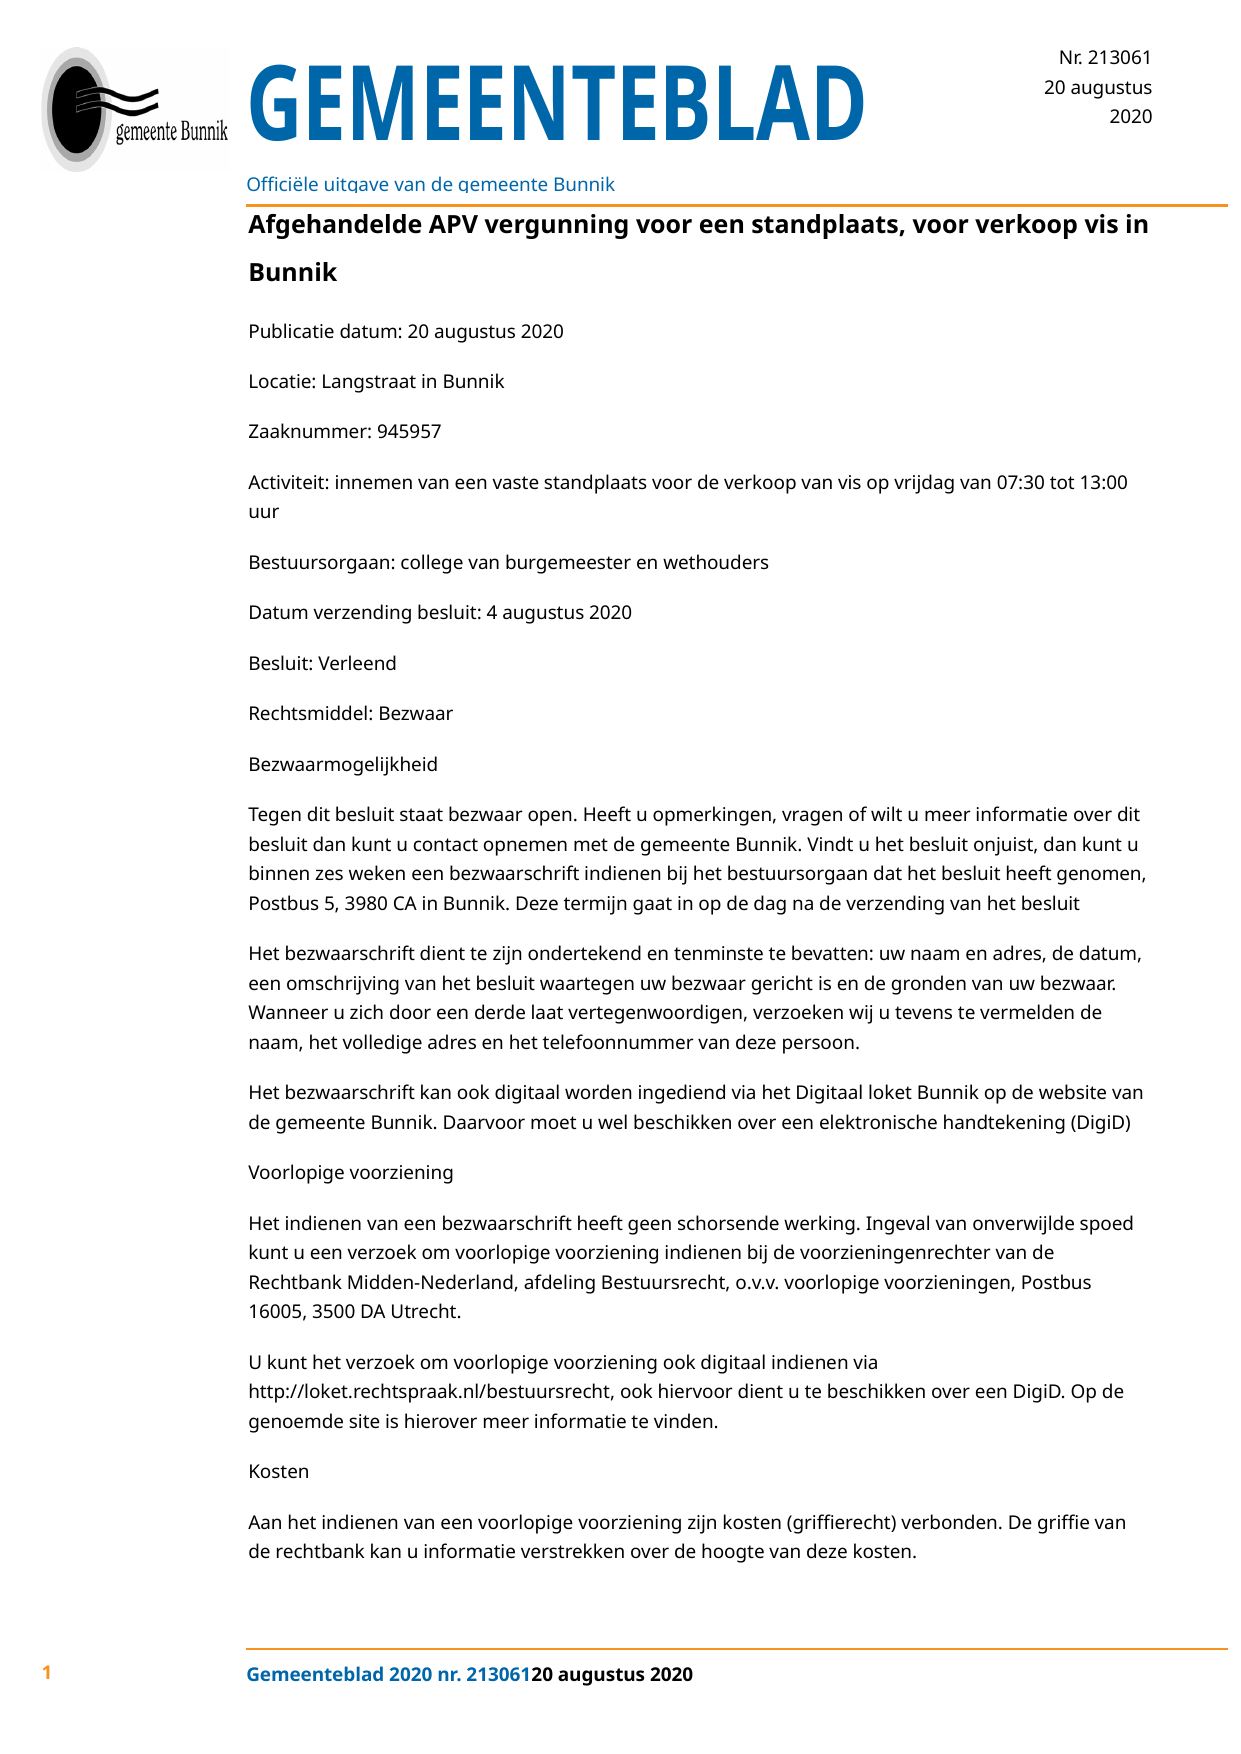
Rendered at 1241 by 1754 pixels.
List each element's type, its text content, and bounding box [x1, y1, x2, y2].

text Kosten [248, 1459, 1152, 1484]
text Tegen dit besluit staat bezwaar open. Heeft u opmerkingen, vragen of wilt u meer informatie over dit besluit dan kunt u contact opnemen met de gemeente Bunnik. Vindt u het besluit onjuist, dan kunt u binnen zes weken een bezwaarschrift indienen bij het bestuursorgaan dat het besluit heeft genomen, Postbus 5, 3980 CA in Bunnik. Deze termijn gaat in op de dag na de verzending van het besluit [248, 801, 1152, 916]
text Publicatie datum: 20 augustus 2020 [248, 318, 1152, 344]
text Het bezwaarschrift dient te zijn ondertekend en tenminste te bevatten: uw naam en adres, de datum, een omschrijving van het besluit waartegen uw bezwaar gericht is en de gronden van uw bezwaar. Wanneer u zich door een derde laat vertegenwoordigen, verzoeken wij u tevens te vermelden de naam, het volledige adres en het telefoonnummer van deze persoon. [248, 940, 1152, 1055]
text Het indienen van een bezwaarschrift heeft geen schorsende werking. Ingeval van onverwijlde spoed kunt u een verzoek om voorlopige voorziening indienen bij de voorzieningenrechter van de Rechtbank Midden-Nederland, afdeling Bestuursrecht, o.v.v. voorlopige voorzieningen, Postbus 16005, 3500 DA Utrecht. [248, 1210, 1152, 1324]
text Locatie: Langstraat in Bunnik [248, 368, 1152, 394]
text Datum verzending besluit: 4 augustus 2020 [248, 599, 1152, 625]
text Het bezwaarschrift kan ook digitaal worden ingediend via het Digitaal loket Bunnik op de website van de gemeente Bunnik. Daarvoor moet u wel beschikken over een elektronische handtekening (DigiD) [248, 1079, 1152, 1135]
text Activiteit: innemen van een vaste standplaats voor de verkoop van vis op vrijdag van 07:30 tot 13:00 uur [248, 469, 1152, 524]
text Voorlopige voorziening [248, 1159, 1152, 1185]
picture [41, 47, 231, 172]
text Rechtsmiddel: Bezwaar [248, 700, 1152, 726]
text Aan het indienen van een voorlopige voorziening zijn kosten (griffierecht) verbonden. De griffie van de rechtbank kan u informatie verstrekken over de hoogte van deze kosten. [248, 1509, 1152, 1564]
text Bezwaarmogelijkheid [248, 751, 1152, 777]
text Zaaknummer: 945957 [248, 419, 1152, 444]
text Afgehandelde APV vergunning voor een standplaats, voor verkoop vis in Bunnik [248, 207, 1152, 288]
text U kunt het verzoek om voorlopige voorziening ook digitaal indienen via http://loket.rechtspraak.nl/bestuursrecht, ook hiervoor dient u te beschikken over een DigiD. Op de genoemde site is hierover meer informatie te vinden. [248, 1349, 1152, 1434]
text Bestuursorgaan: college van burgemeester en wethouders [248, 549, 1152, 575]
text Besluit: Verleend [248, 650, 1152, 676]
